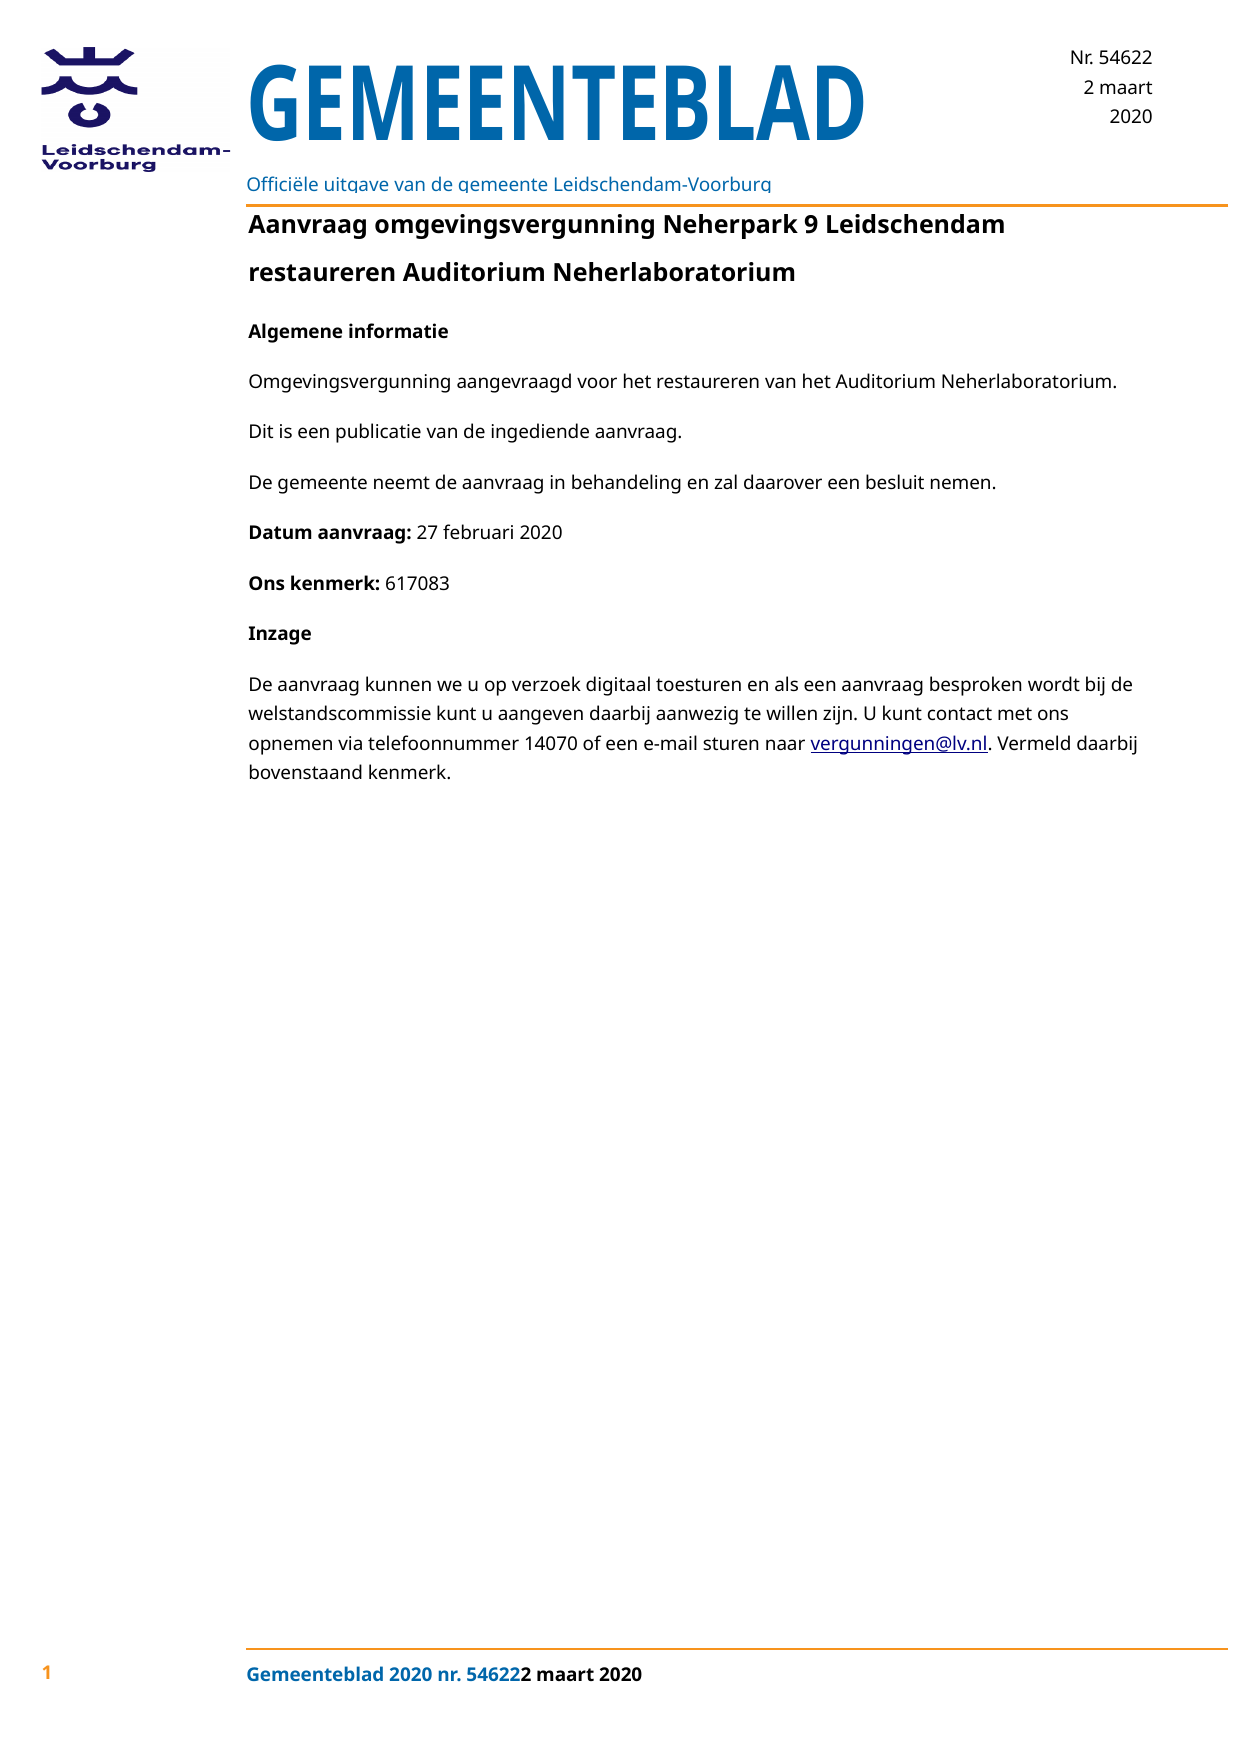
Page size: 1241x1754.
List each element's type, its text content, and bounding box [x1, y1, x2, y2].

text De aanvraag kunnen we u op verzoek digitaal toesturen en als een aanvraag besproken wordt bij de welstandscommissie kunt u aangeven daarbij aanwezig te willen zijn. U kunt contact met ons opnemen via telefoonnummer 14070 of een e-mail sturen naar vergunningen@lv.nl. Vermeld daarbij bovenstaand kenmerk. [248, 671, 1152, 785]
text Datum aanvraag: 27 februari 2020 [248, 519, 1152, 545]
text Inzage [248, 620, 1152, 646]
text Algemene informatie [248, 318, 1152, 344]
picture [41, 47, 231, 172]
text Omgevingsvergunning aangevraagd voor het restaureren van het Auditorium Neherlaboratorium. [248, 368, 1152, 394]
text Dit is een publicatie van de ingediende aanvraag. [248, 419, 1152, 444]
text Ons kenmerk: 617083 [248, 570, 1152, 596]
text De gemeente neemt de aanvraag in behandeling en zal daarover een besluit nemen. [248, 469, 1152, 495]
text Aanvraag omgevingsvergunning Neherpark 9 Leidschendam restaureren Auditorium Neherlaboratorium [248, 207, 1152, 288]
